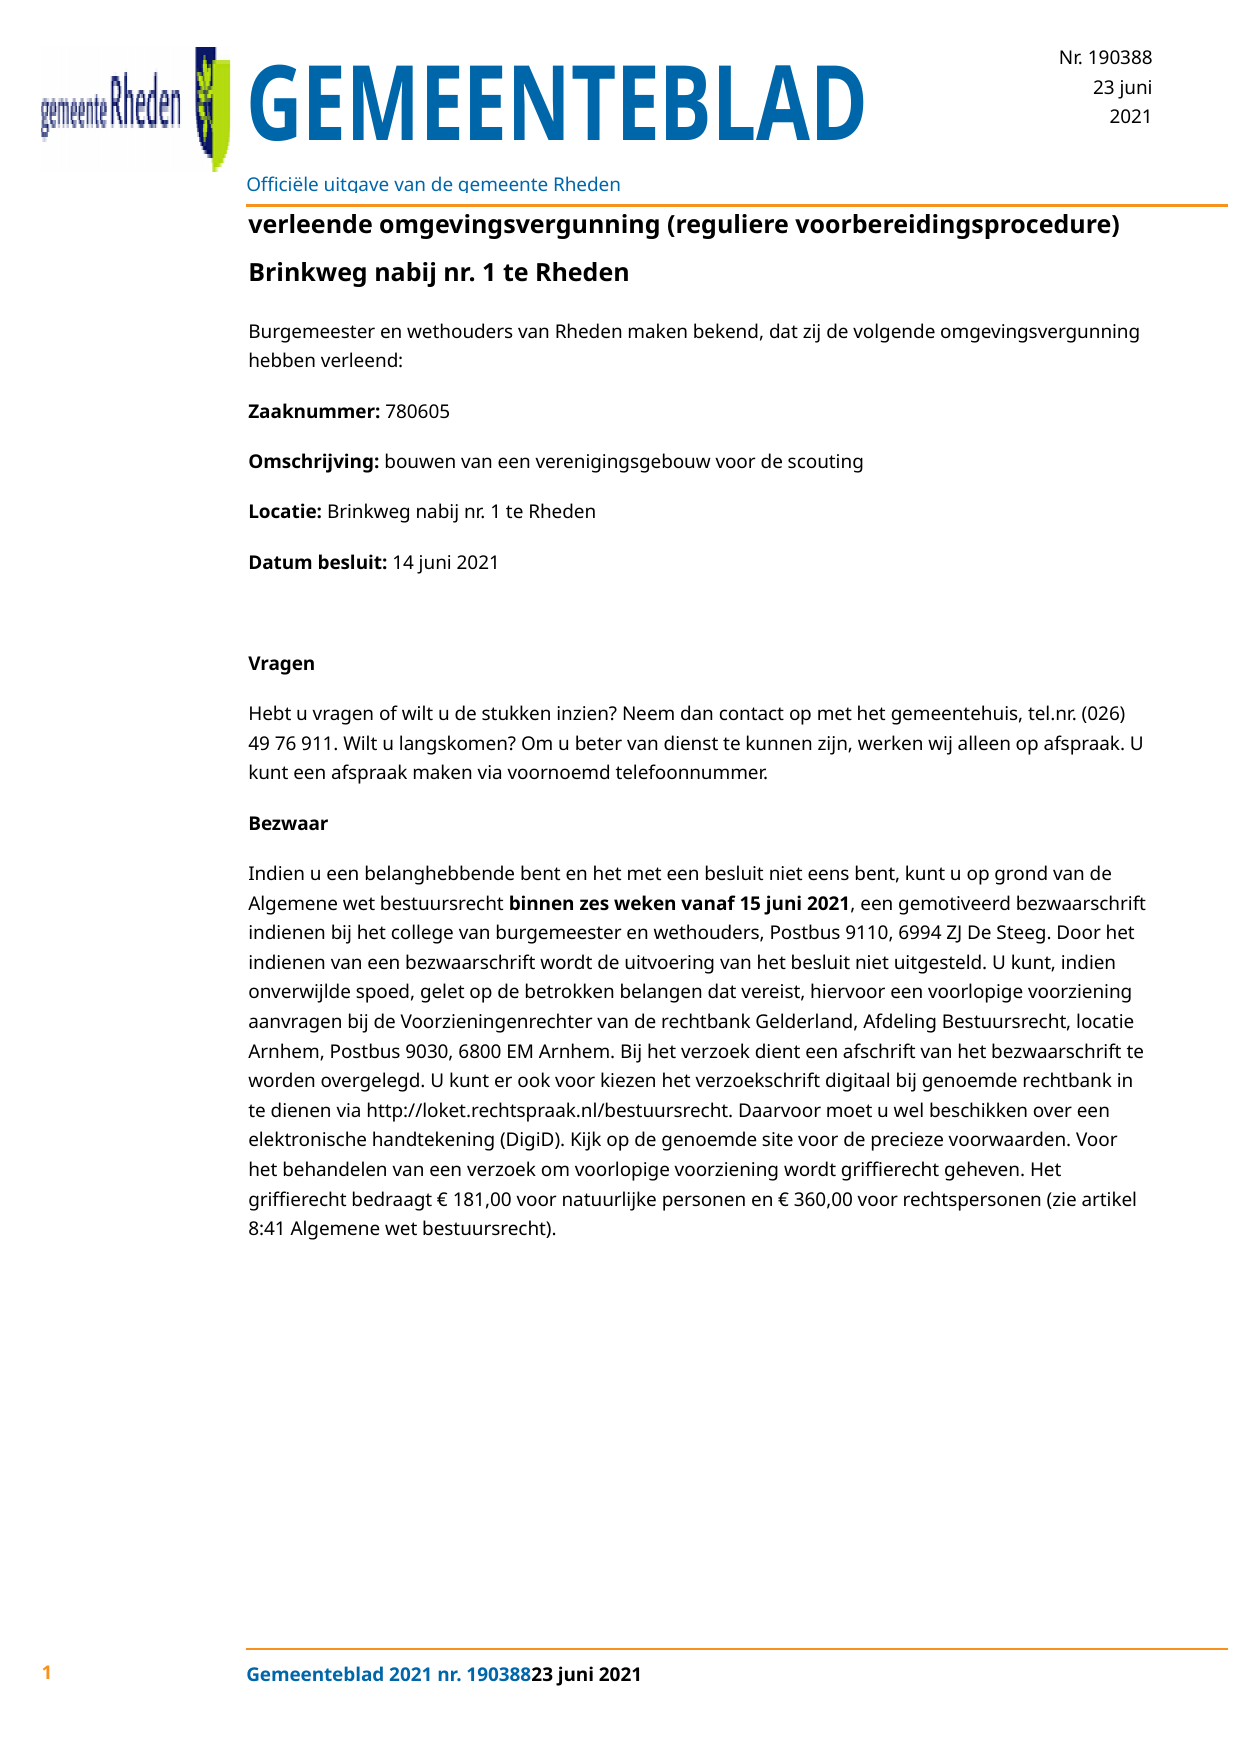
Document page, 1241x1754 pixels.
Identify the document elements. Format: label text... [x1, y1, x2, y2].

picture [41, 47, 231, 172]
text Indien u een belanghebbende bent en het met een besluit niet eens bent, kunt u op grond van de Algemene wet bestuursrecht binnen zes weken vanaf 15 juni 2021, een gemotiveerd bezwaarschrift indienen bij het college van burgemeester en wethouders, Postbus 9110, 6994 ZJ De Steeg. Door het indienen van een bezwaarschrift wordt de uitvoering van het besluit niet uitgesteld. U kunt, indien onverwijlde spoed, gelet op de betrokken belangen dat vereist, hiervoor een voorlopige voorziening aanvragen bij de Voorzieningenrechter van de rechtbank Gelderland, Afdeling Bestuursrecht, locatie Arnhem, Postbus 9030, 6800 EM Arnhem. Bij het verzoek dient een afschrift van het bezwaarschrift te worden overgelegd. U kunt er ook voor kiezen het verzoekschrift digitaal bij genoemde rechtbank in te dienen via http://loket.rechtspraak.nl/bestuursrecht. Daarvoor moet u wel beschikken over een elektronische handtekening (DigiD). Kijk op de genoemde site voor de precieze voorwaarden. Voor het behandelen van een verzoek om voorlopige voorziening wordt griffierecht geheven. Het griffierecht bedraagt € 181,00 voor natuurlijke personen en € 360,00 voor rechtspersonen (zie artikel 8:41 Algemene wet bestuursrecht). [248, 860, 1152, 1241]
text Bezwaar [248, 810, 1152, 836]
text verleende omgevingsvergunning (reguliere voorbereidingsprocedure) Brinkweg nabij nr. 1 te Rheden [248, 207, 1152, 288]
text Locatie: Brinkweg nabij nr. 1 te Rheden [248, 499, 1152, 524]
text Datum besluit: 14 juni 2021 [248, 549, 1152, 575]
text Hebt u vragen of wilt u de stukken inzien? Neem dan contact op met het gemeentehuis, tel.nr. (026) 49 76 911. Wilt u langskomen? Om u beter van dienst te kunnen zijn, werken wij alleen op afspraak. U kunt een afspraak maken via voornoemd telefoonnummer. [248, 700, 1152, 785]
text Omschrijving: bouwen van een verenigingsgebouw voor de scouting [248, 448, 1152, 474]
text Zaaknummer: 780605 [248, 398, 1152, 424]
text Vragen [248, 650, 1152, 676]
text Burgemeester en wethouders van Rheden maken bekend, dat zij de volgende omgevingsvergunning hebben verleend: [248, 318, 1152, 373]
